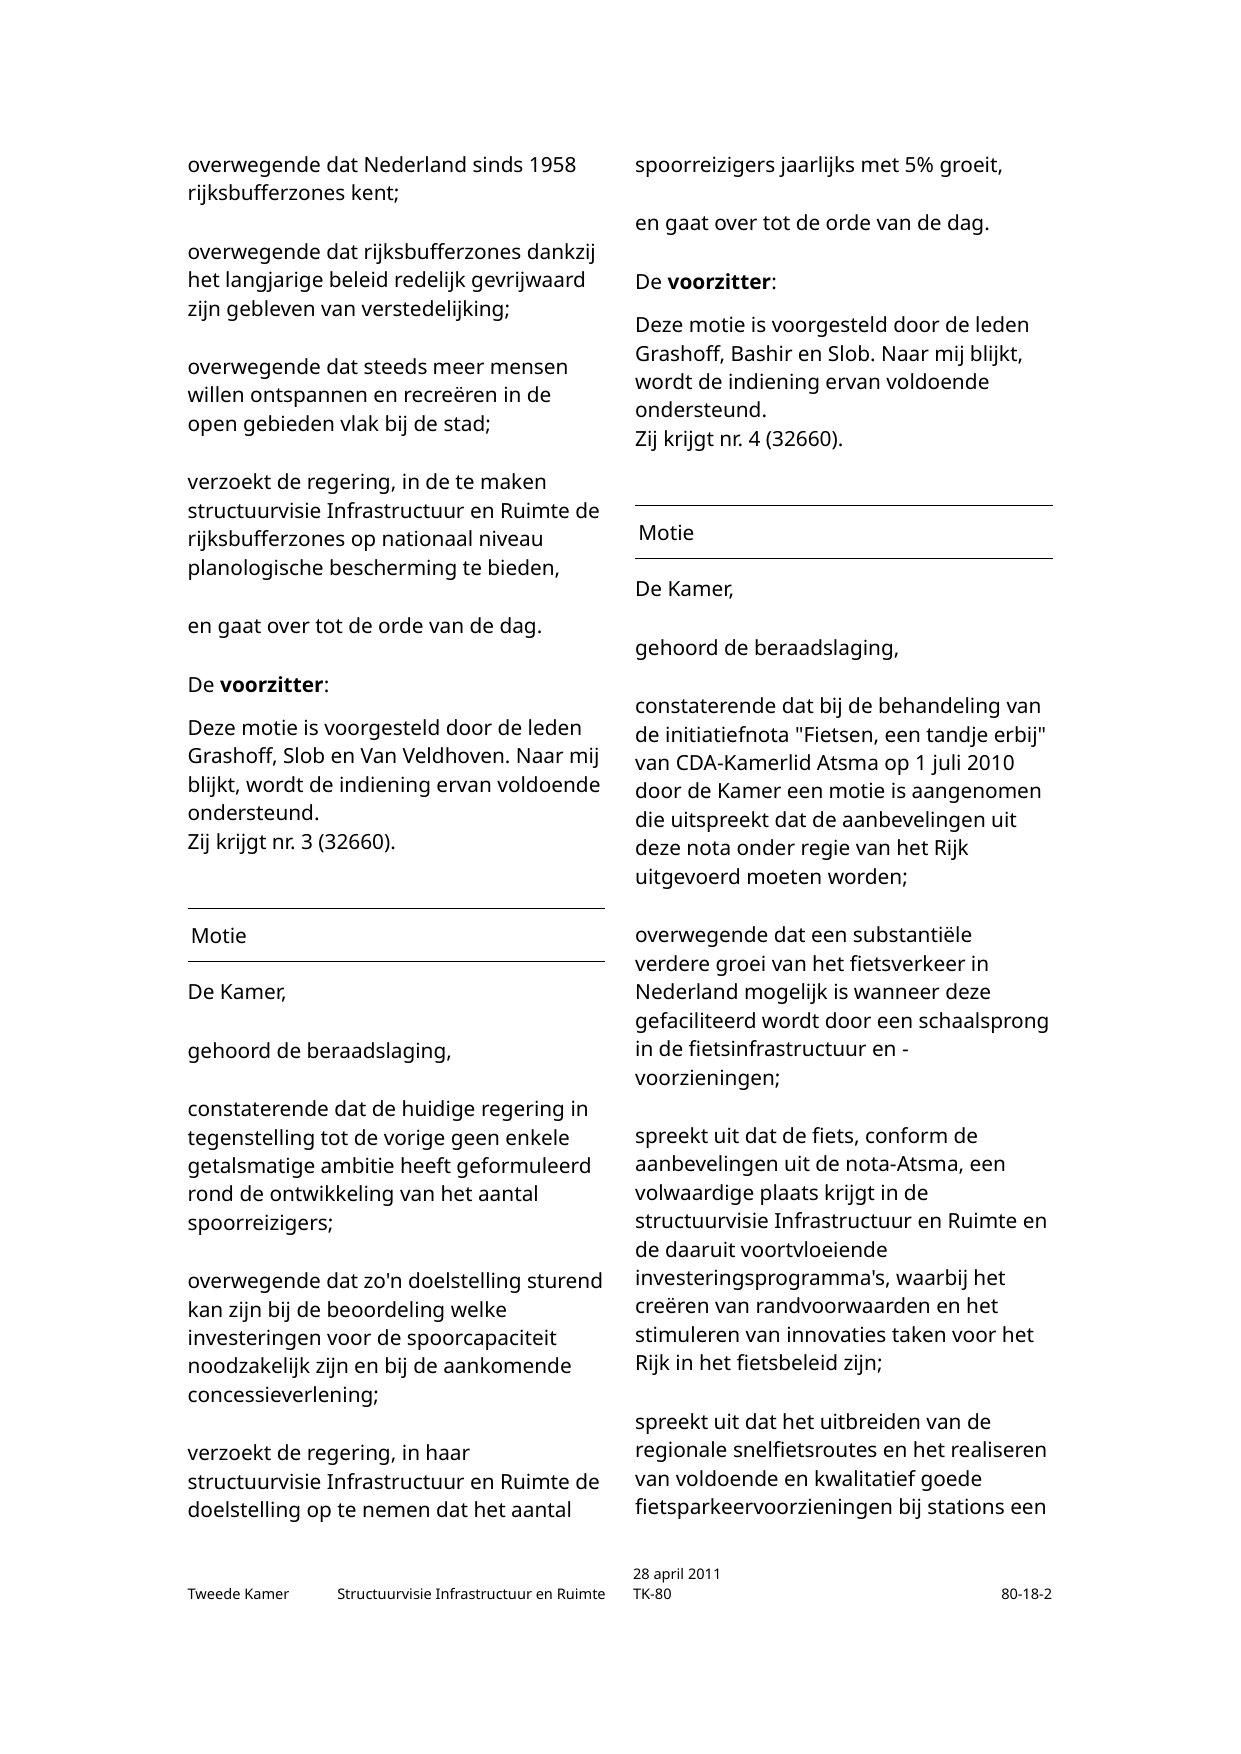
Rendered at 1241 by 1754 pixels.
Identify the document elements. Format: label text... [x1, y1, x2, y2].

text overwegende dat zo'n doelstelling sturend kan zijn bij de beoordeling welke investeringen voor de spoorcapaciteit noodzakelijk zijn en bij de aankomende concessieverlening; [187, 1266, 605, 1408]
text De voorzitter: [635, 267, 1053, 295]
text verzoekt de regering, in de te maken structuurvisie Infrastructuur en Ruimte de rijksbufferzones op nationaal niveau planologische bescherming te bieden, [187, 467, 605, 581]
text overwegende dat een substantiële verdere groei van het fietsverkeer in Nederland mogelijk is wanneer deze gefaciliteerd wordt door een schaalsprong in de fietsinfrastructuur en -voorzieningen; [635, 920, 1053, 1091]
text Deze motie is voorgesteld door de leden Grashoff, Bashir en Slob. Naar mij blijkt, wordt de indiening ervan voldoende ondersteund. [635, 310, 1053, 424]
text Zij krijgt nr. 4 (32660). [635, 424, 1053, 452]
text spreekt uit dat het uitbreiden van de regionale snelfietsroutes en het realiseren van voldoende en kwalitatief goede fietsparkeervoorzieningen bij stations een [635, 1407, 1053, 1521]
text verzoekt de regering, in haar structuurvisie Infrastructuur en Ruimte de doelstelling op te nemen dat het aantal [187, 1438, 605, 1524]
text overwegende dat Nederland sinds 1958 rijksbufferzones kent; [187, 150, 605, 207]
text constaterende dat bij de behandeling van de initiatiefnota "Fietsen, een tandje erbij" van CDA-Kamerlid Atsma op 1 juli 2010 door de Kamer een motie is aangenomen die uitspreekt dat de aanbevelingen uit deze nota onder regie van het Rijk uitgevoerd moeten worden; [635, 691, 1053, 890]
text Zij krijgt nr. 3 (32660). [187, 827, 605, 855]
text spreekt uit dat de fiets, conform de aanbevelingen uit de nota-Atsma, een volwaardige plaats krijgt in de structuurvisie Infrastructuur en Ruimte en de daaruit voortvloeiende investeringsprogramma's, waarbij het creëren van randvoorwaarden en het stimuleren van innovaties taken voor het Rijk in het fietsbeleid zijn; [635, 1121, 1053, 1377]
text De voorzitter: [187, 670, 605, 698]
text spoorreizigers jaarlijks met 5% groeit, [635, 150, 1053, 178]
text Deze motie is voorgesteld door de leden Grashoff, Slob en Van Veldhoven. Naar mij blijkt, wordt de indiening ervan voldoende ondersteund. [187, 713, 605, 827]
text overwegende dat steeds meer mensen willen ontspannen en recreëren in de open gebieden vlak bij de stad; [187, 352, 605, 437]
subtitle Motie [635, 506, 1053, 558]
subtitle Motie [187, 909, 605, 962]
text De Kamer, [635, 574, 1053, 603]
text gehoord de beraadslaging, [187, 1036, 605, 1064]
text De Kamer, [187, 977, 605, 1006]
text gehoord de beraadslaging, [635, 633, 1053, 661]
text en gaat over tot de orde van de dag. [187, 611, 605, 640]
text constaterende dat de huidige regering in tegenstelling tot de vorige geen enkele getalsmatige ambitie heeft geformuleerd rond de ontwikkeling van het aantal spoorreizigers; [187, 1094, 605, 1236]
text en gaat over tot de orde van de dag. [635, 208, 1053, 237]
text overwegende dat rijksbufferzones dankzij het langjarige beleid redelijk gevrijwaard zijn gebleven van verstedelijking; [187, 237, 605, 322]
